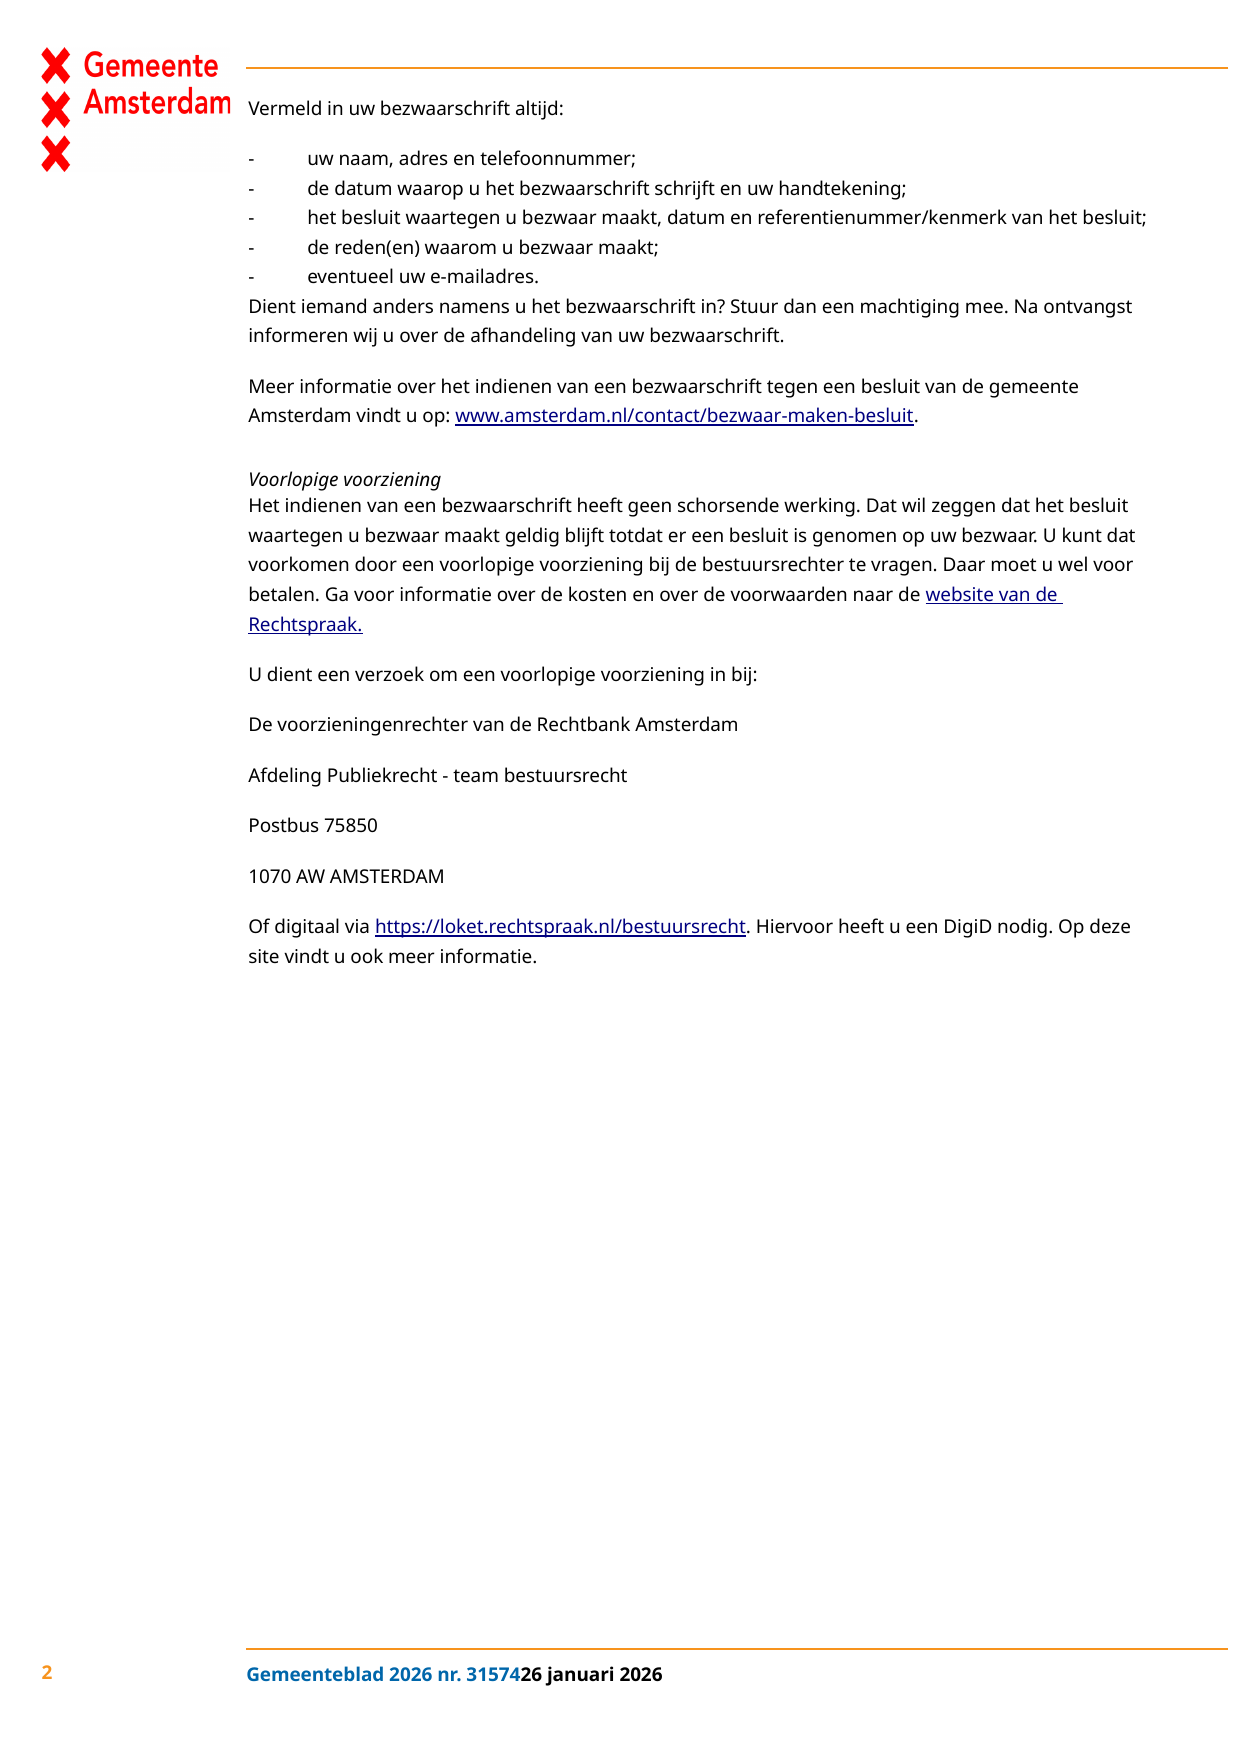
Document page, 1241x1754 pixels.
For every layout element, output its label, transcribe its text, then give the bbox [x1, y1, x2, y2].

list uw naam, adres en telefoonnummer; [248, 145, 1152, 171]
text Of digitaal via https://loket.rechtspraak.nl/bestuursrecht. Hiervoor heeft u een DigiD nodig. Op deze site vindt u ook meer informatie. [248, 913, 1152, 968]
text Het indienen van een bezwaarschrift heeft geen schorsende werking. Dat wil zeggen dat het besluit waartegen u bezwaar maakt geldig blijft totdat er een besluit is genomen op uw bezwaar. U kunt dat voorkomen door een voorlopige voorziening bij de bestuursrechter te vragen. Daar moet u wel voor betalen. Ga voor informatie over de kosten en over de voorwaarden naar de website van de Rechtspraak. [248, 492, 1152, 636]
text De voorzieningenrechter van de Rechtbank Amsterdam [248, 712, 1152, 737]
picture [41, 47, 231, 172]
text Postbus 75850 [248, 812, 1152, 838]
list de datum waarop u het bezwaarschrift schrijft en uw handtekening; [248, 175, 1152, 201]
text Dient iemand anders namens u het bezwaarschrift in? Stuur dan een machtiging mee. Na ontvangst informeren wij u over de afhandeling van uw bezwaarschrift. [248, 293, 1152, 348]
text Voorlopige voorziening [248, 467, 1152, 492]
text U dient een verzoek om een voorlopige voorziening in bij: [248, 661, 1152, 687]
list het besluit waartegen u bezwaar maakt, datum en referentienummer/kenmerk van het besluit; [248, 204, 1152, 230]
text Vermeld in uw bezwaarschrift altijd: [248, 95, 1152, 121]
text Meer informatie over het indienen van een bezwaarschrift tegen een besluit van de gemeente Amsterdam vindt u op: www.amsterdam.nl/contact/bezwaar-maken-besluit. [248, 373, 1152, 428]
list de reden(en) waarom u bezwaar maakt; [248, 234, 1152, 260]
text 1070 AW AMSTERDAM [248, 863, 1152, 888]
text Afdeling Publiekrecht - team bestuursrecht [248, 762, 1152, 788]
list eventueel uw e-mailadres. [248, 263, 1152, 289]
